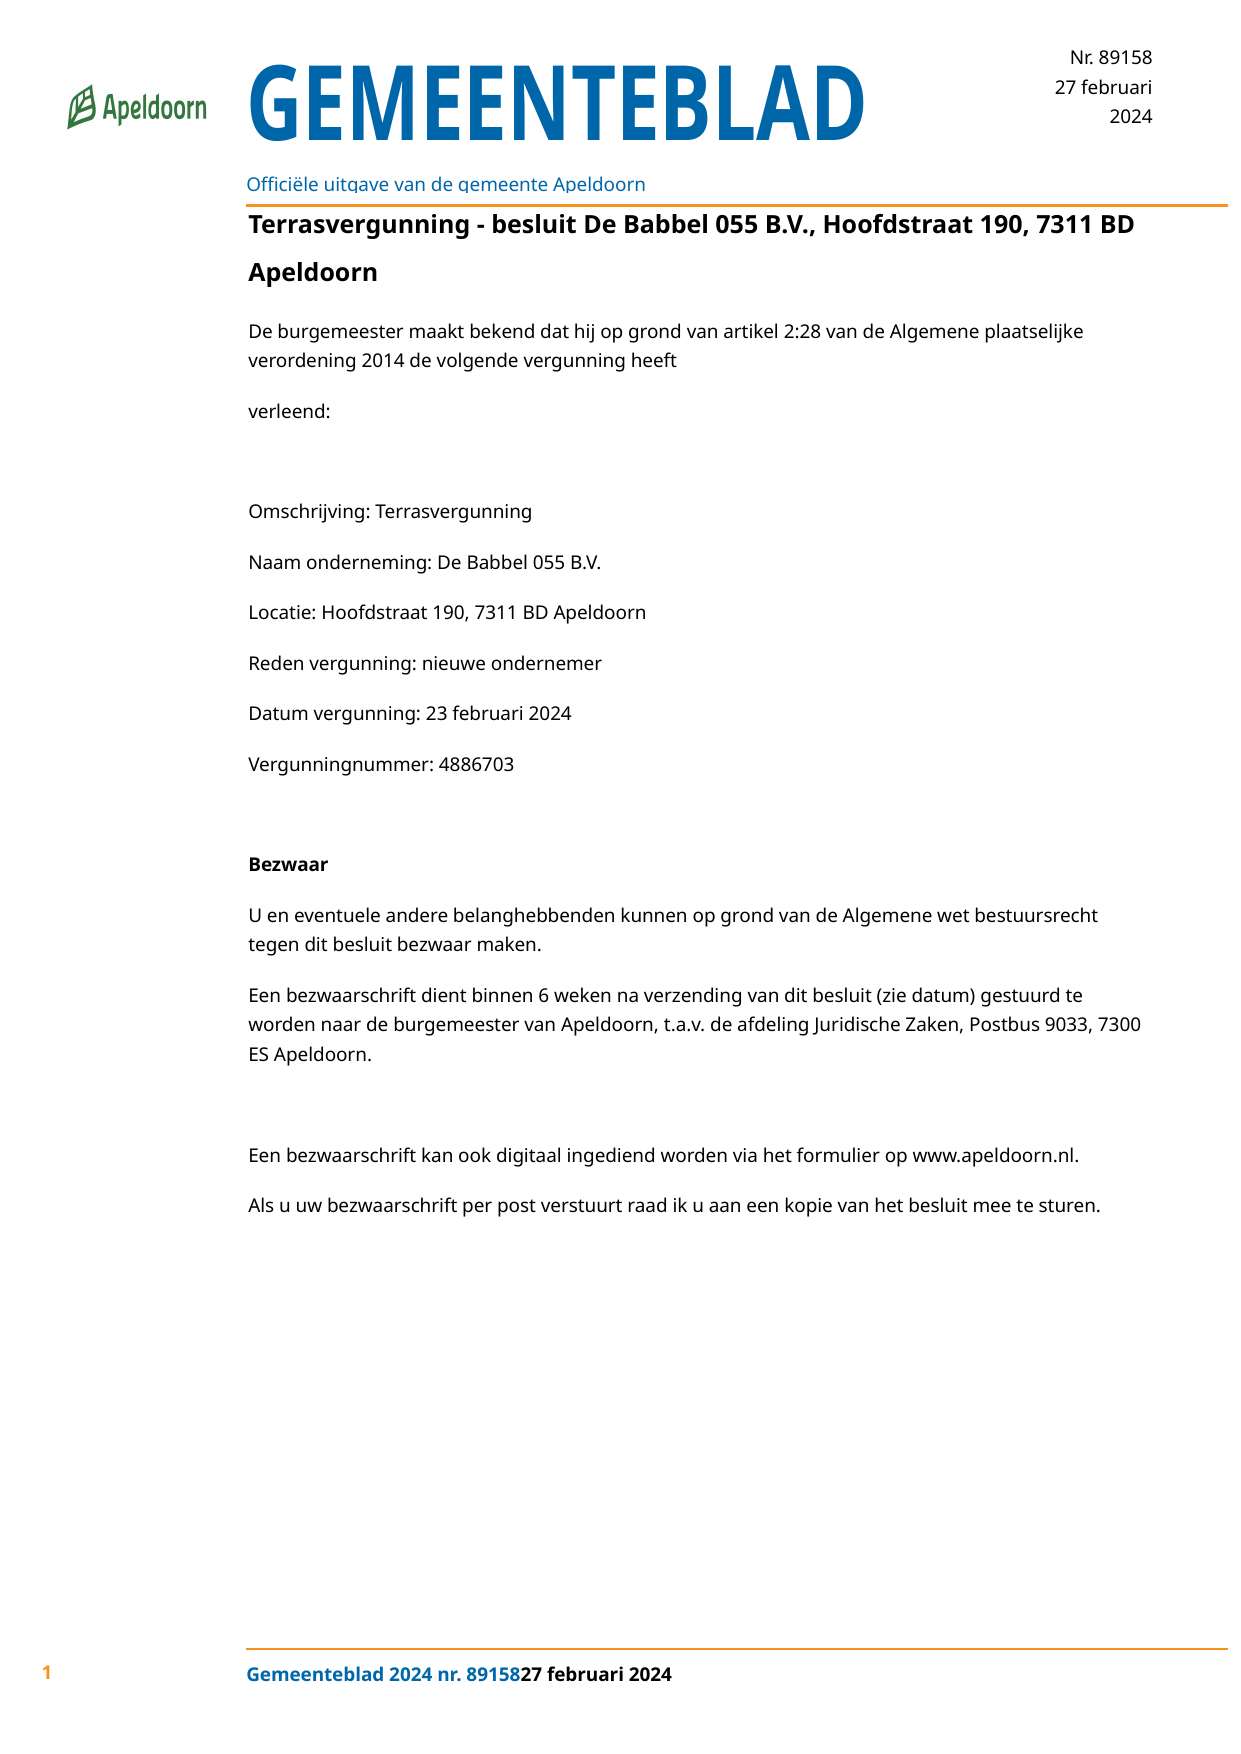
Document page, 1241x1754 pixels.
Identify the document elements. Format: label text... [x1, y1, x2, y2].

text Bezwaar [248, 852, 1152, 877]
text verleend: [248, 398, 1152, 424]
text Een bezwaarschrift kan ook digitaal ingediend worden via het formulier op www.apeldoorn.nl. [248, 1142, 1152, 1168]
text U en eventuele andere belanghebbenden kunnen op grond van de Algemene wet bestuursrecht tegen dit besluit bezwaar maken. [248, 902, 1152, 957]
text Datum vergunning: 23 februari 2024 [248, 700, 1152, 726]
text Als u uw bezwaarschrift per post verstuurt raad ik u aan een kopie van het besluit mee te sturen. [248, 1192, 1152, 1218]
picture [41, 47, 231, 172]
text De burgemeester maakt bekend dat hij op grond van artikel 2:28 van de Algemene plaatselijke verordening 2014 de volgende vergunning heeft [248, 318, 1152, 373]
text Locatie: Hoofdstraat 190, 7311 BD Apeldoorn [248, 599, 1152, 625]
text Omschrijving: Terrasvergunning [248, 499, 1152, 524]
text Terrasvergunning - besluit De Babbel 055 B.V., Hoofdstraat 190, 7311 BD Apeldoorn [248, 207, 1152, 288]
text Een bezwaarschrift dient binnen 6 weken na verzending van dit besluit (zie datum) gestuurd te worden naar de burgemeester van Apeldoorn, t.a.v. de afdeling Juridische Zaken, Postbus 9033, 7300 ES Apeldoorn. [248, 982, 1152, 1067]
text Naam onderneming: De Babbel 055 B.V. [248, 549, 1152, 575]
text Vergunningnummer: 4886703 [248, 751, 1152, 777]
text Reden vergunning: nieuwe ondernemer [248, 650, 1152, 676]
